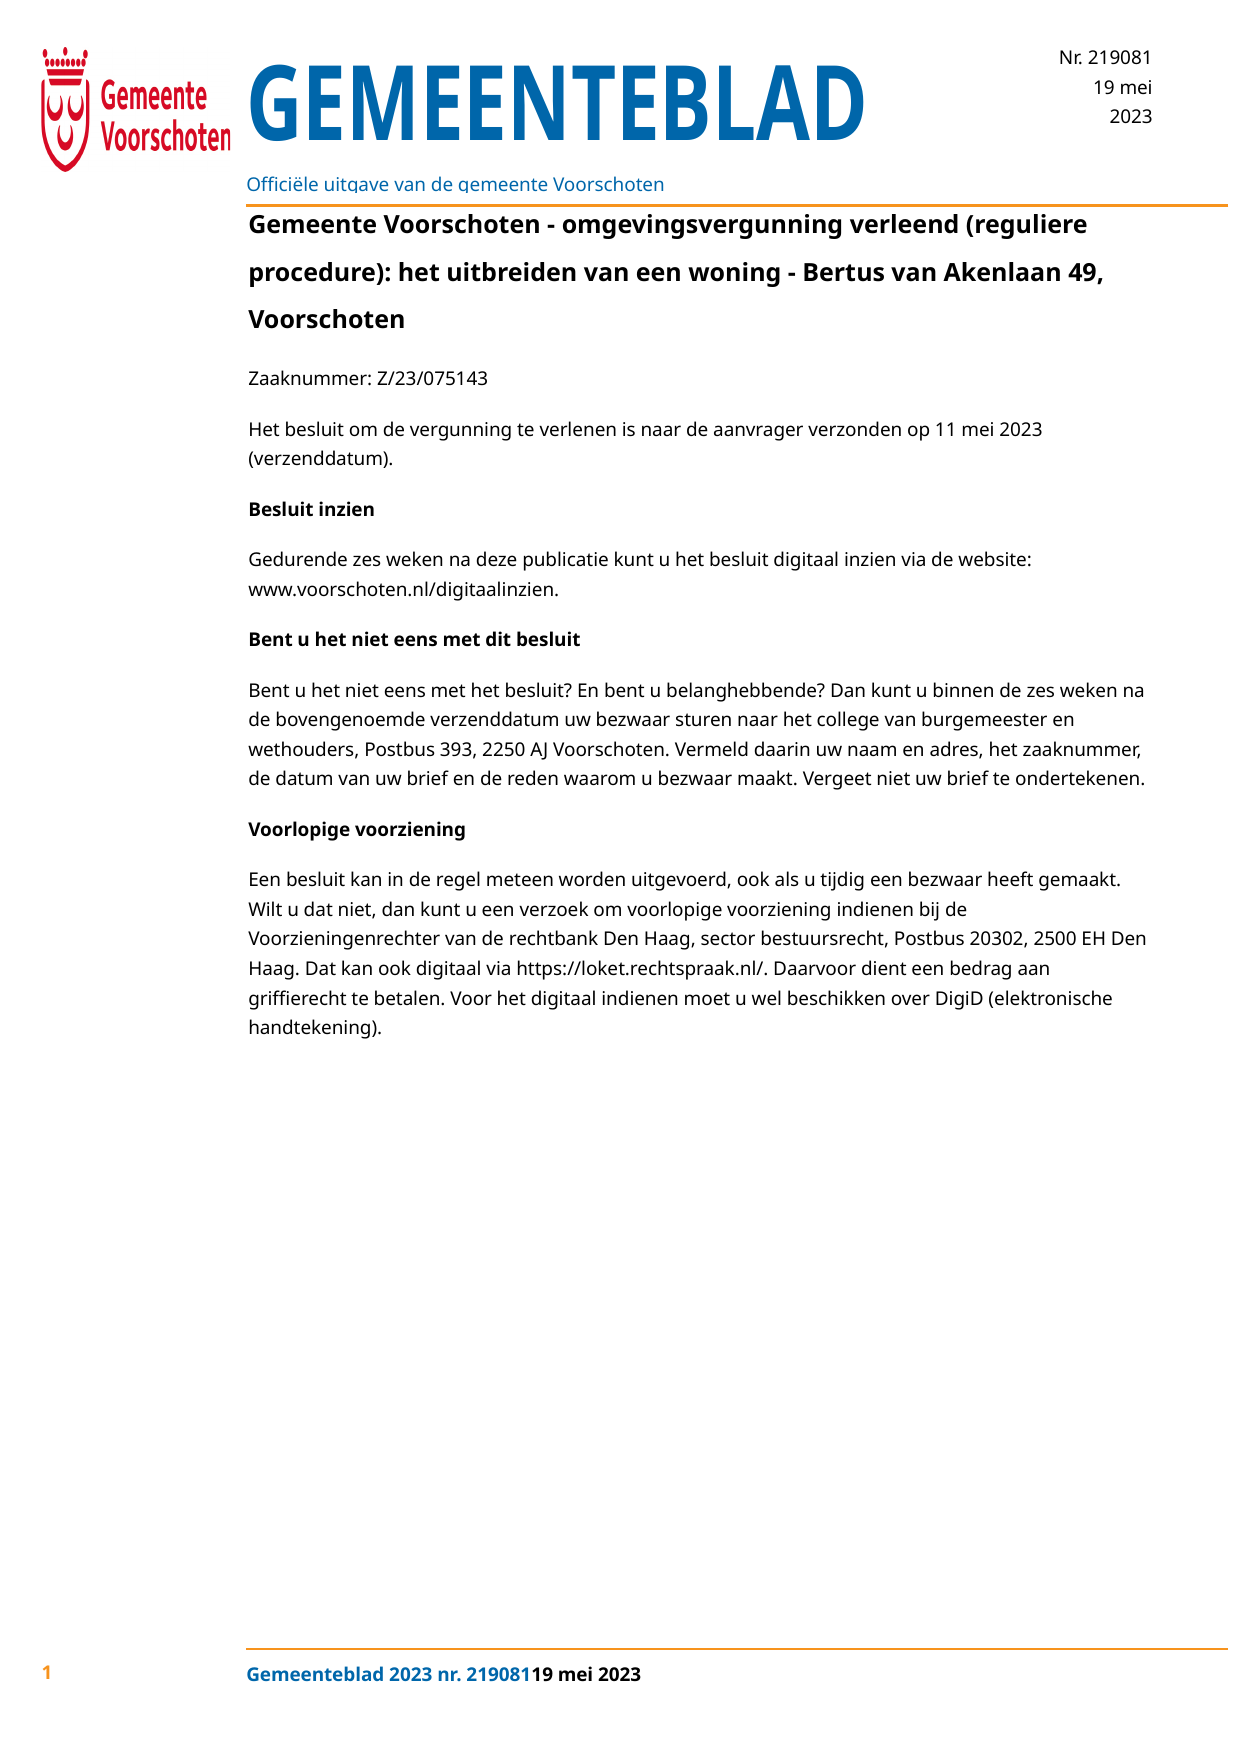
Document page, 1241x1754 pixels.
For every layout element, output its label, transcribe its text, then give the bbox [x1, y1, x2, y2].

text Het besluit om de vergunning te verlenen is naar de aanvrager verzonden op 11 mei 2023 (verzenddatum). [248, 416, 1152, 471]
text Besluit inzien [248, 496, 1152, 522]
text Gedurende zes weken na deze publicatie kunt u het besluit digitaal inzien via de website: www.voorschoten.nl/digitaalinzien. [248, 546, 1152, 602]
picture [41, 47, 231, 172]
text Voorlopige voorziening [248, 816, 1152, 842]
text Zaaknummer: Z/23/075143 [248, 366, 1152, 391]
text Gemeente Voorschoten - omgevingsvergunning verleend (reguliere procedure): het uitbreiden van een woning - Bertus van Akenlaan 49, Voorschoten [248, 207, 1152, 336]
text Bent u het niet eens met dit besluit [248, 626, 1152, 652]
text Bent u het niet eens met het besluit? En bent u belanghebbende? Dan kunt u binnen de zes weken na de bovengenoemde verzenddatum uw bezwaar sturen naar het college van burgemeester en wethouders, Postbus 393, 2250 AJ Voorschoten. Vermeld daarin uw naam en adres, het zaaknummer, de datum van uw brief en de reden waarom u bezwaar maakt. Vergeet niet uw brief te ondertekenen. [248, 677, 1152, 791]
text Een besluit kan in de regel meteen worden uitgevoerd, ook als u tijdig een bezwaar heeft gemaakt. Wilt u dat niet, dan kunt u een verzoek om voorlopige voorziening indienen bij de Voorzieningenrechter van de rechtbank Den Haag, sector bestuursrecht, Postbus 20302, 2500 EH Den Haag. Dat kan ook digitaal via https://loket.rechtspraak.nl/. Daarvoor dient een bedrag aan griffierecht te betalen. Voor het digitaal indienen moet u wel beschikken over DigiD (elektronische handtekening). [248, 866, 1152, 1040]
